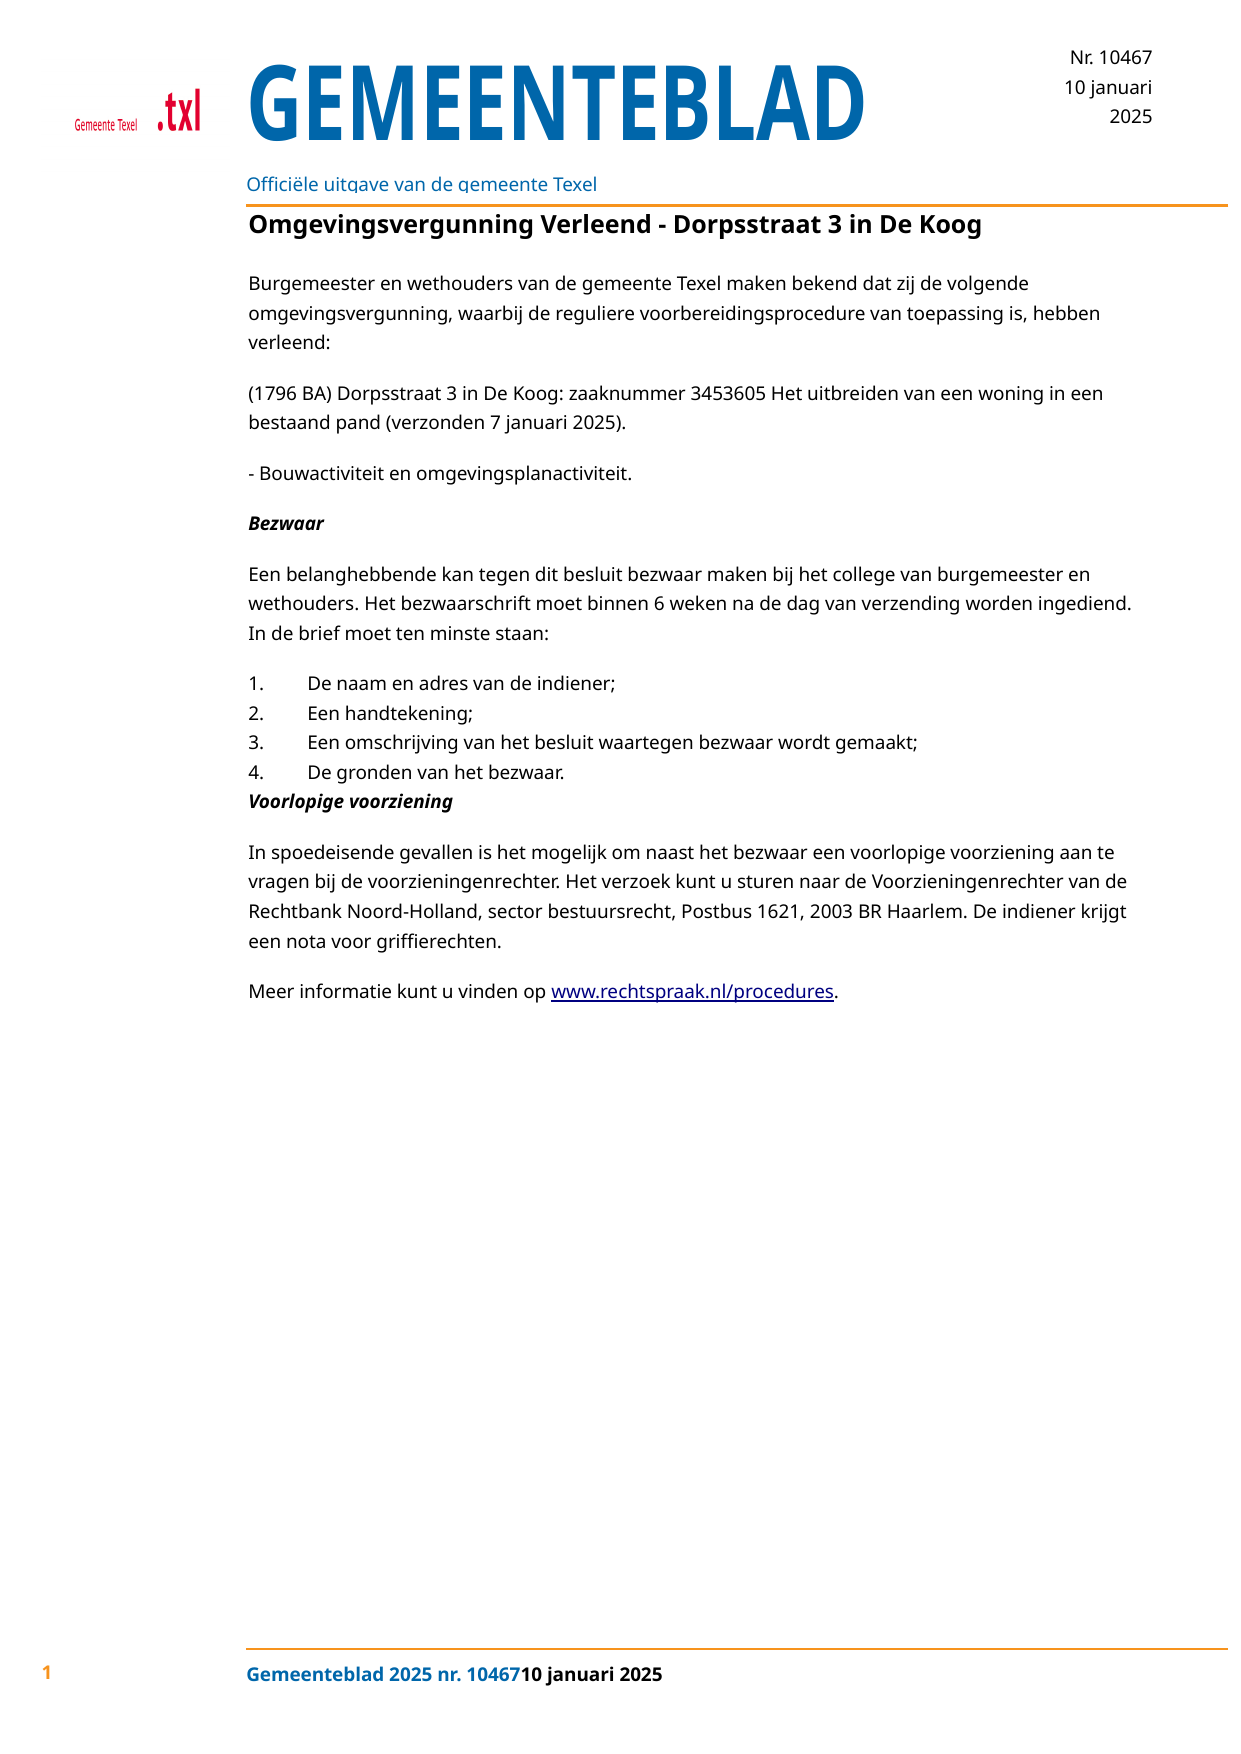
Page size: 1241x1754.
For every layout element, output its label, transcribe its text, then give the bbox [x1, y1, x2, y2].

text - Bouwactiviteit en omgevingsplanactiviteit. [248, 460, 1152, 486]
text Omgevingsvergunning Verleend - Dorpsstraat 3 in De Koog [248, 207, 1152, 241]
text (1796 BA) Dorpsstraat 3 in De Koog: zaaknummer 3453605 Het uitbreiden van een woning in een bestaand pand (verzonden 7 januari 2025). [248, 380, 1152, 435]
text In spoedeisende gevallen is het mogelijk om naast het bezwaar een voorlopige voorziening aan te vragen bij de voorzieningenrechter. Het verzoek kunt u sturen naar de Voorzieningenrechter van de Rechtbank Noord-Holland, sector bestuursrecht, Postbus 1621, 2003 BR Haarlem. De indiener krijgt een nota voor griffierechten. [248, 839, 1152, 953]
list Een omschrijving van het besluit waartegen bezwaar wordt gemaakt; [248, 729, 1152, 755]
text Burgemeester en wethouders van de gemeente Texel maken bekend dat zij de volgende omgevingsvergunning, waarbij de reguliere voorbereidingsprocedure van toepassing is, hebben verleend: [248, 270, 1152, 355]
text Bezwaar [248, 510, 1152, 536]
text Een belanghebbende kan tegen dit besluit bezwaar maken bij het college van burgemeester en wethouders. Het bezwaarschrift moet binnen 6 weken na de dag van verzending worden ingediend. In de brief moet ten minste staan: [248, 561, 1152, 646]
list De gronden van het bezwaar. [248, 759, 1152, 785]
picture [41, 47, 231, 172]
text Meer informatie kunt u vinden op www.rechtspraak.nl/procedures. [248, 978, 1152, 1004]
text Voorlopige voorziening [248, 789, 1152, 814]
list Een handtekening; [248, 700, 1152, 726]
list De naam en adres van de indiener; [248, 670, 1152, 696]
